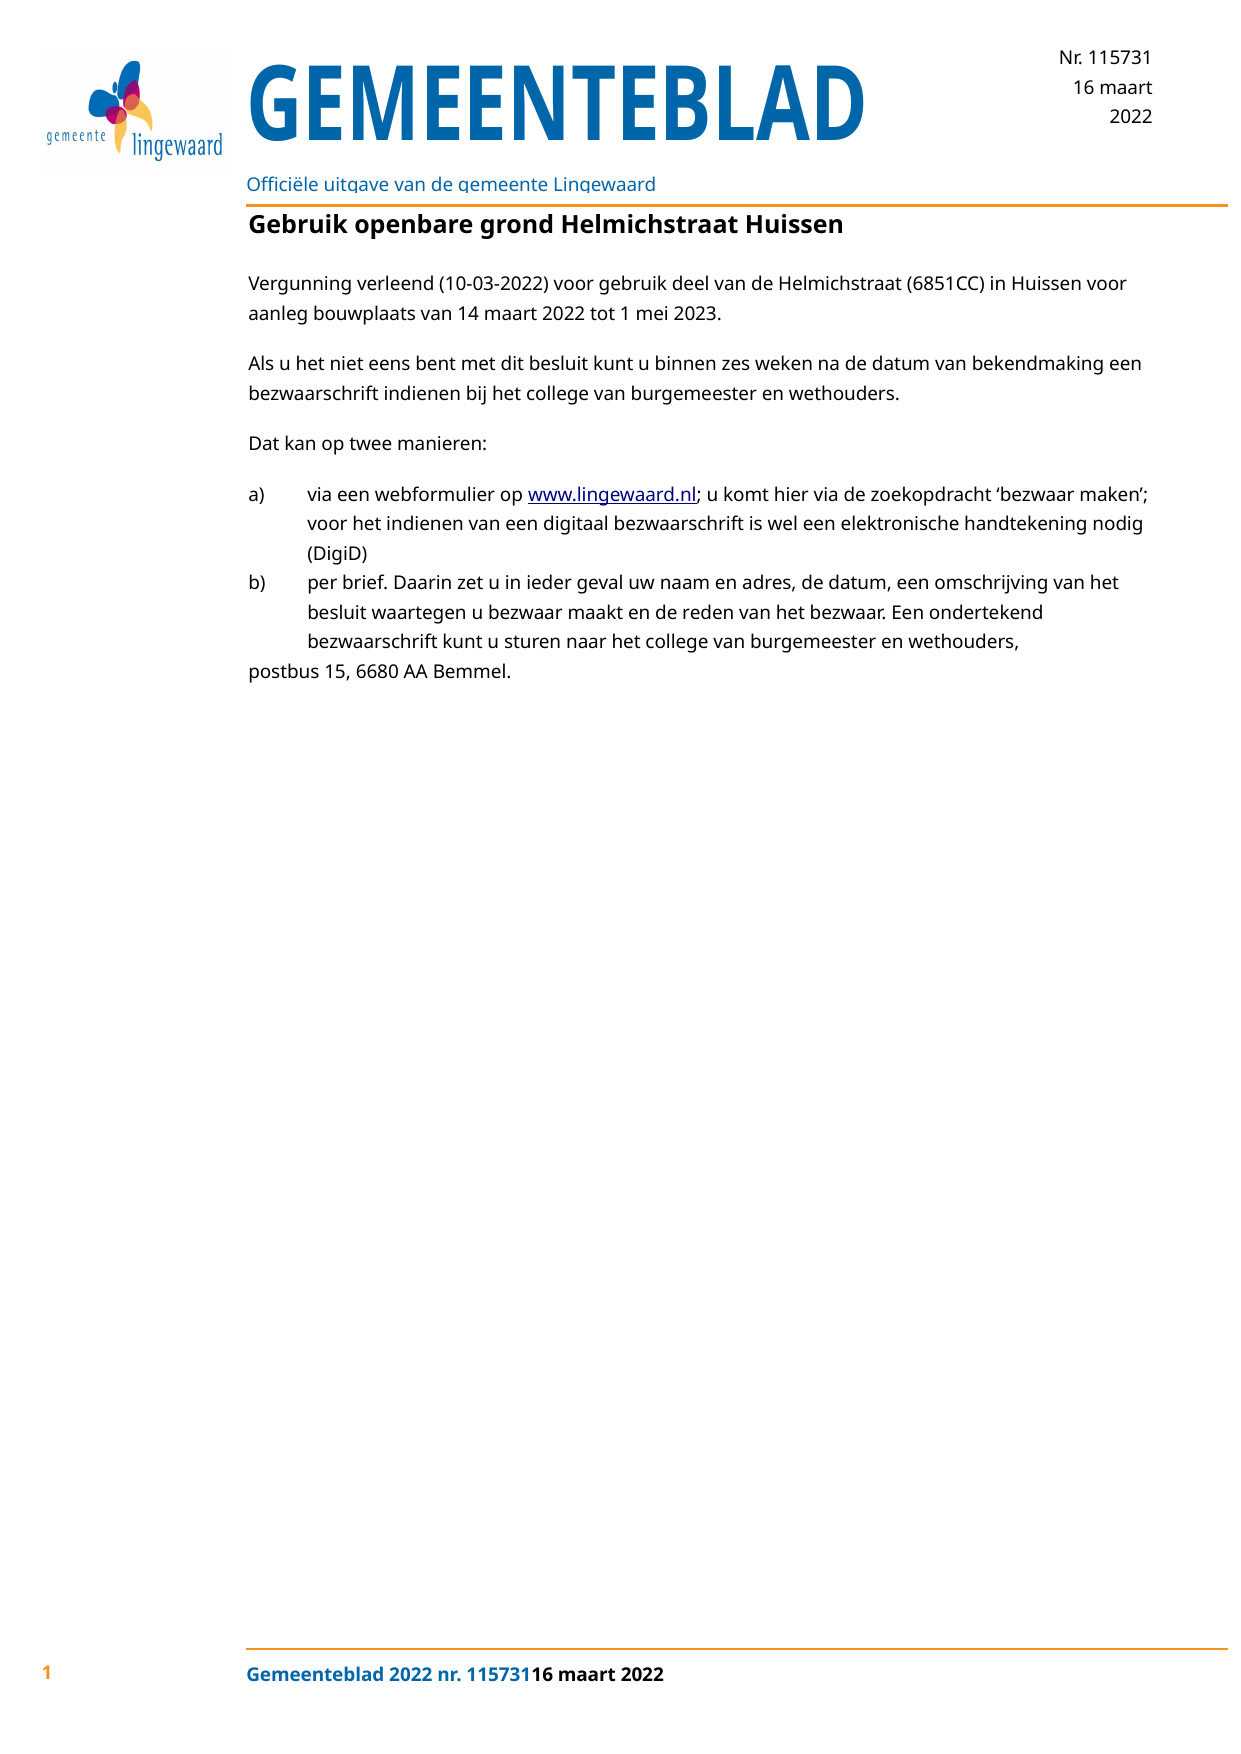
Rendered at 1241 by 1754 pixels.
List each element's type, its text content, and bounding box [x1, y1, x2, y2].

text Gebruik openbare grond Helmichstraat Huissen [248, 207, 1152, 241]
text Vergunning verleend (10-03-2022) voor gebruik deel van de Helmichstraat (6851CC) in Huissen voor aanleg bouwplaats van 14 maart 2022 tot 1 mei 2023. [248, 270, 1152, 326]
text Dat kan op twee manieren: [248, 430, 1152, 456]
text postbus 15, 6680 AA Bemmel. [248, 658, 1152, 684]
picture [41, 47, 231, 172]
list per brief. Daarin zet u in ieder geval uw naam en adres, de datum, een omschrijving van het besluit waartegen u bezwaar maakt en de reden van het bezwaar. Een ondertekend bezwaarschrift kunt u sturen naar het college van burgemeester en wethouders, [248, 569, 1152, 654]
list via een webformulier op www.lingewaard.nl; u komt hier via de zoekopdracht ‘bezwaar maken’; voor het indienen van een digitaal bezwaarschrift is wel een elektronische handtekening nodig (DigiD) [248, 481, 1152, 566]
text Als u het niet eens bent met dit besluit kunt u binnen zes weken na de datum van bekendmaking een bezwaarschrift indienen bij het college van burgemeester en wethouders. [248, 350, 1152, 406]
